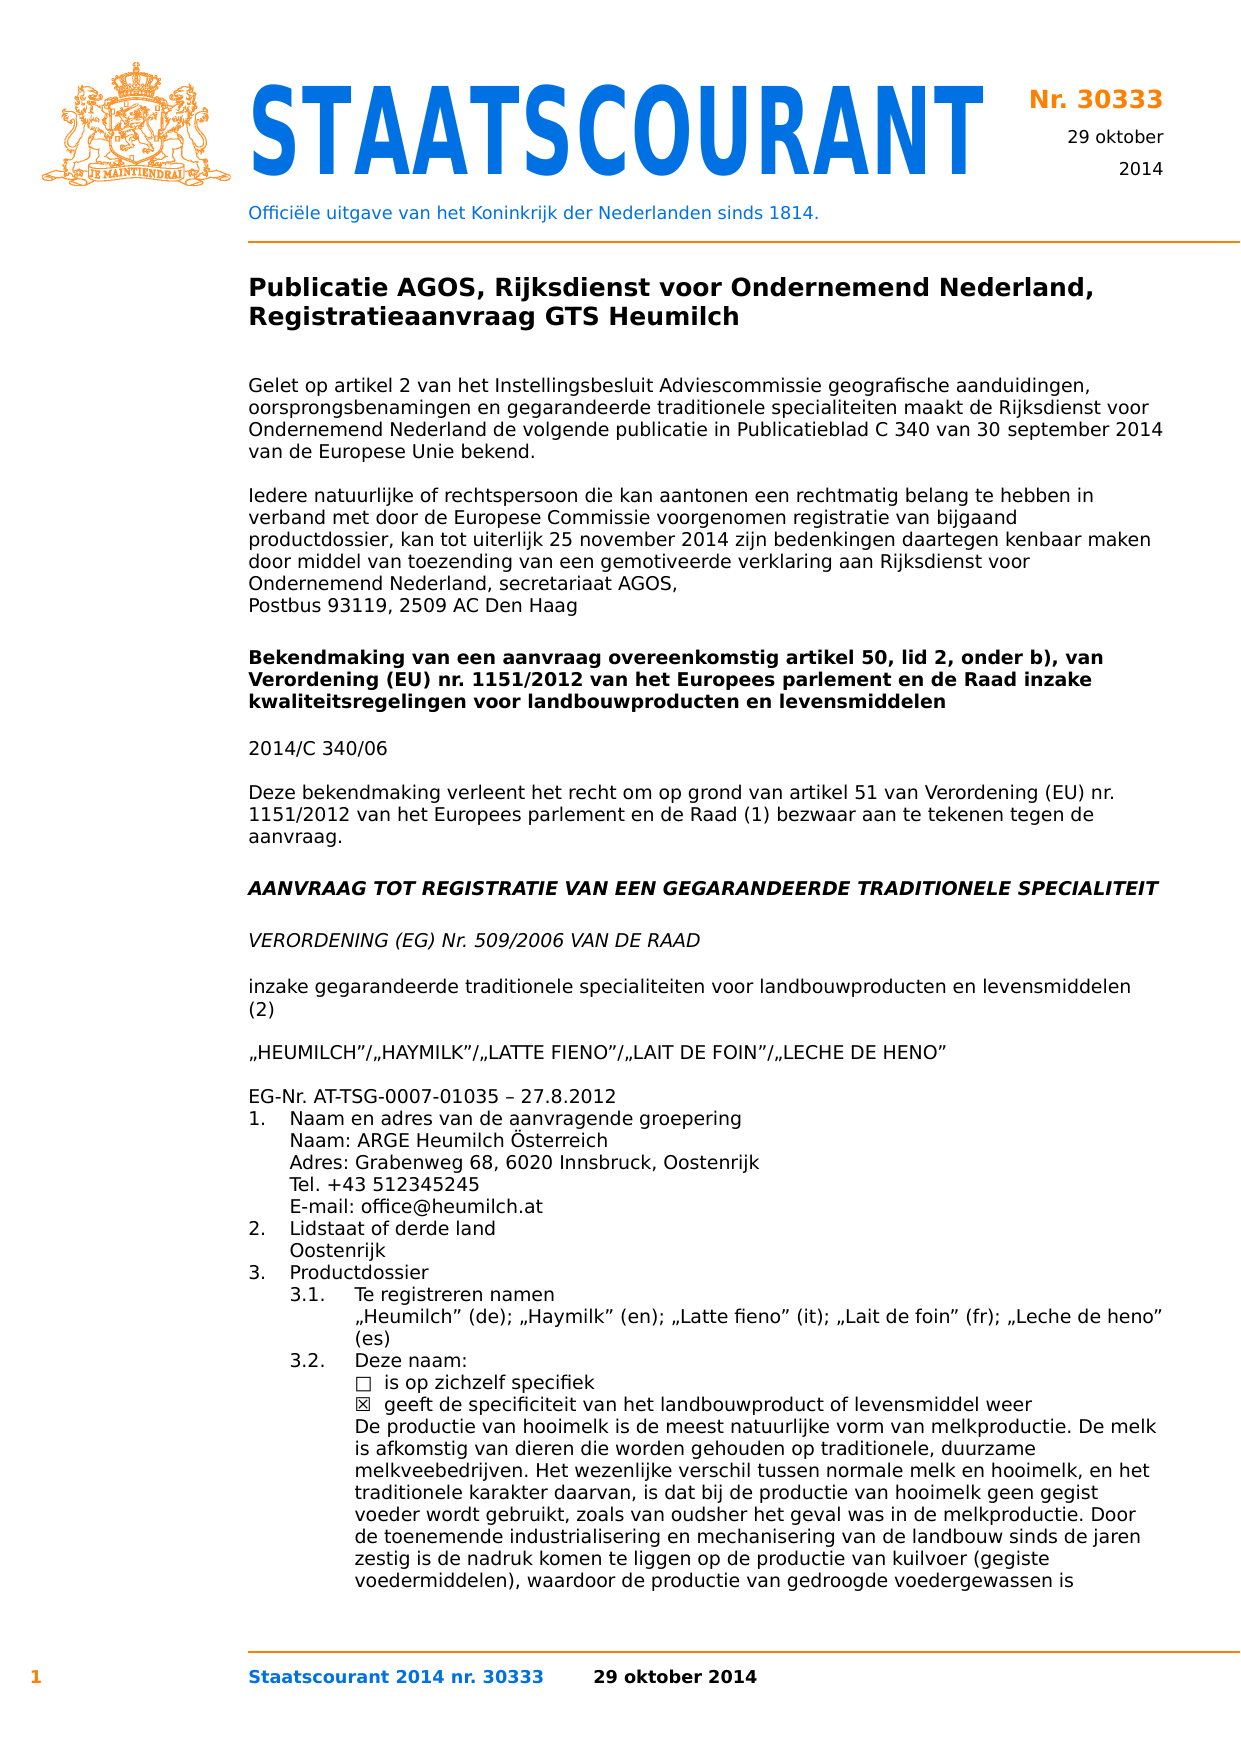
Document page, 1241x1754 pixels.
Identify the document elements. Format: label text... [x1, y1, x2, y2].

picture [41, 62, 231, 186]
text 3.2. Deze naam: [289, 1350, 1163, 1372]
table_cell Officiële uitgave van het Koninkrijk der Nederlanden sinds 1814. [248, 203, 1240, 241]
table_cell 29 oktober [998, 121, 1240, 153]
text inzake gegarandeerde traditionele specialiteiten voor landbouwproducten en levensmiddelen (2) [248, 976, 1163, 1020]
text De productie van hooimelk is de meest natuurlijke vorm van melkproductie. De melk is afkomstig van dieren die worden gehouden op traditionele, duurzame melkveebedrijven. Het wezenlijke verschil tussen normale melk en hooimelk, en het traditionele karakter daarvan, is dat bij de productie van hooimelk geen gegist voeder wordt gebruikt, zoals van oudsher het geval was in de melkproductie. Door de toenemende industrialisering en mechanisering van de landbouw sinds de jaren zestig is de nadruk komen te liggen op de productie van kuilvoer (gegiste voedermiddelen), waardoor de productie van gedroogde voedergewassen is [354, 1416, 1163, 1592]
text Gelet op artikel 2 van het Instellingsbesluit Adviescommissie geografische aanduidingen, oorsprongsbenamingen en gegarandeerde traditionele specialiteiten maakt de Rijksdienst voor Ondernemend Nederland de volgende publicatie in Publicatieblad C 340 van 30 september 2014 van de Europese Unie bekend. [248, 375, 1163, 463]
text Postbus 93119, 2509 AC Den Haag [248, 595, 1163, 617]
text 2. Lidstaat of derde land [248, 1218, 1163, 1240]
text „HEUMILCH”/„HAYMILK”/„LATTE FIENO”/„LAIT DE FOIN”/„LECHE DE HENO” [248, 1042, 1163, 1064]
text 2014/C 340/06 [248, 738, 1163, 760]
text Naam: ARGE Heumilch Österreich [289, 1130, 1163, 1152]
subtitle Publicatie AGOS, Rijksdienst voor Ondernemend Nederland, Registratieaanvraag GTS Heumilch [248, 273, 1163, 331]
text „Heumilch” (de); „Haymilk” (en); „Latte fieno” (it); „Lait de foin” (fr); „Leche de heno” (es) [354, 1306, 1163, 1350]
text 1. Naam en adres van de aanvragende groepering [248, 1108, 1163, 1130]
table_cell 2014 [998, 153, 1240, 203]
table_header Nr. 30333 [998, 62, 1240, 121]
text E-mail: office@heumilch.at [289, 1196, 1163, 1218]
text 3. Productdossier [248, 1262, 1163, 1284]
text ☒ geeft de specificiteit van het landbouwproduct of levensmiddel weer [354, 1394, 1163, 1416]
text Oostenrijk [289, 1240, 1163, 1262]
table_header STAATSCOURANT [248, 62, 998, 203]
text Deze bekendmaking verleent het recht om op grond van artikel 51 van Verordening (EU) nr. 1151/2012 van het Europees parlement en de Raad (1) bezwaar aan te tekenen tegen de aanvraag. [248, 782, 1163, 847]
text 3.1. Te registreren namen [289, 1284, 1163, 1306]
text □ is op zichzelf specifiek [354, 1372, 1163, 1394]
subtitle Bekendmaking van een aanvraag overeenkomstig artikel 50, lid 2, onder b), van Verordening (EU) nr. 1151/2012 van het Europees parlement en de Raad inzake kwaliteitsregelingen voor landbouwproducten en levensmiddelen [248, 647, 1163, 713]
text Iedere natuurlijke of rechtspersoon die kan aantonen een rechtmatig belang te hebben in verband met door de Europese Commissie voorgenomen registratie van bijgaand productdossier, kan tot uiterlijk 25 november 2014 zijn bedenkingen daartegen kenbaar maken door middel van toezending van een gemotiveerde verklaring aan Rijksdienst voor Ondernemend Nederland, secretariaat AGOS, [248, 485, 1163, 595]
subtitle VERORDENING (EG) Nr. 509/2006 VAN DE RAAD [248, 929, 1163, 951]
text EG-Nr. AT-TSG-0007-01035 – 27.8.2012 [248, 1086, 1163, 1108]
text Tel. +43 512345245 [289, 1174, 1163, 1196]
table_header [25, 62, 248, 241]
text Adres: Grabenweg 68, 6020 Innsbruck, Oostenrijk [289, 1152, 1163, 1174]
subtitle AANVRAAG TOT REGISTRATIE VAN EEN GEGARANDEERDE TRADITIONELE SPECIALITEIT [248, 877, 1163, 899]
